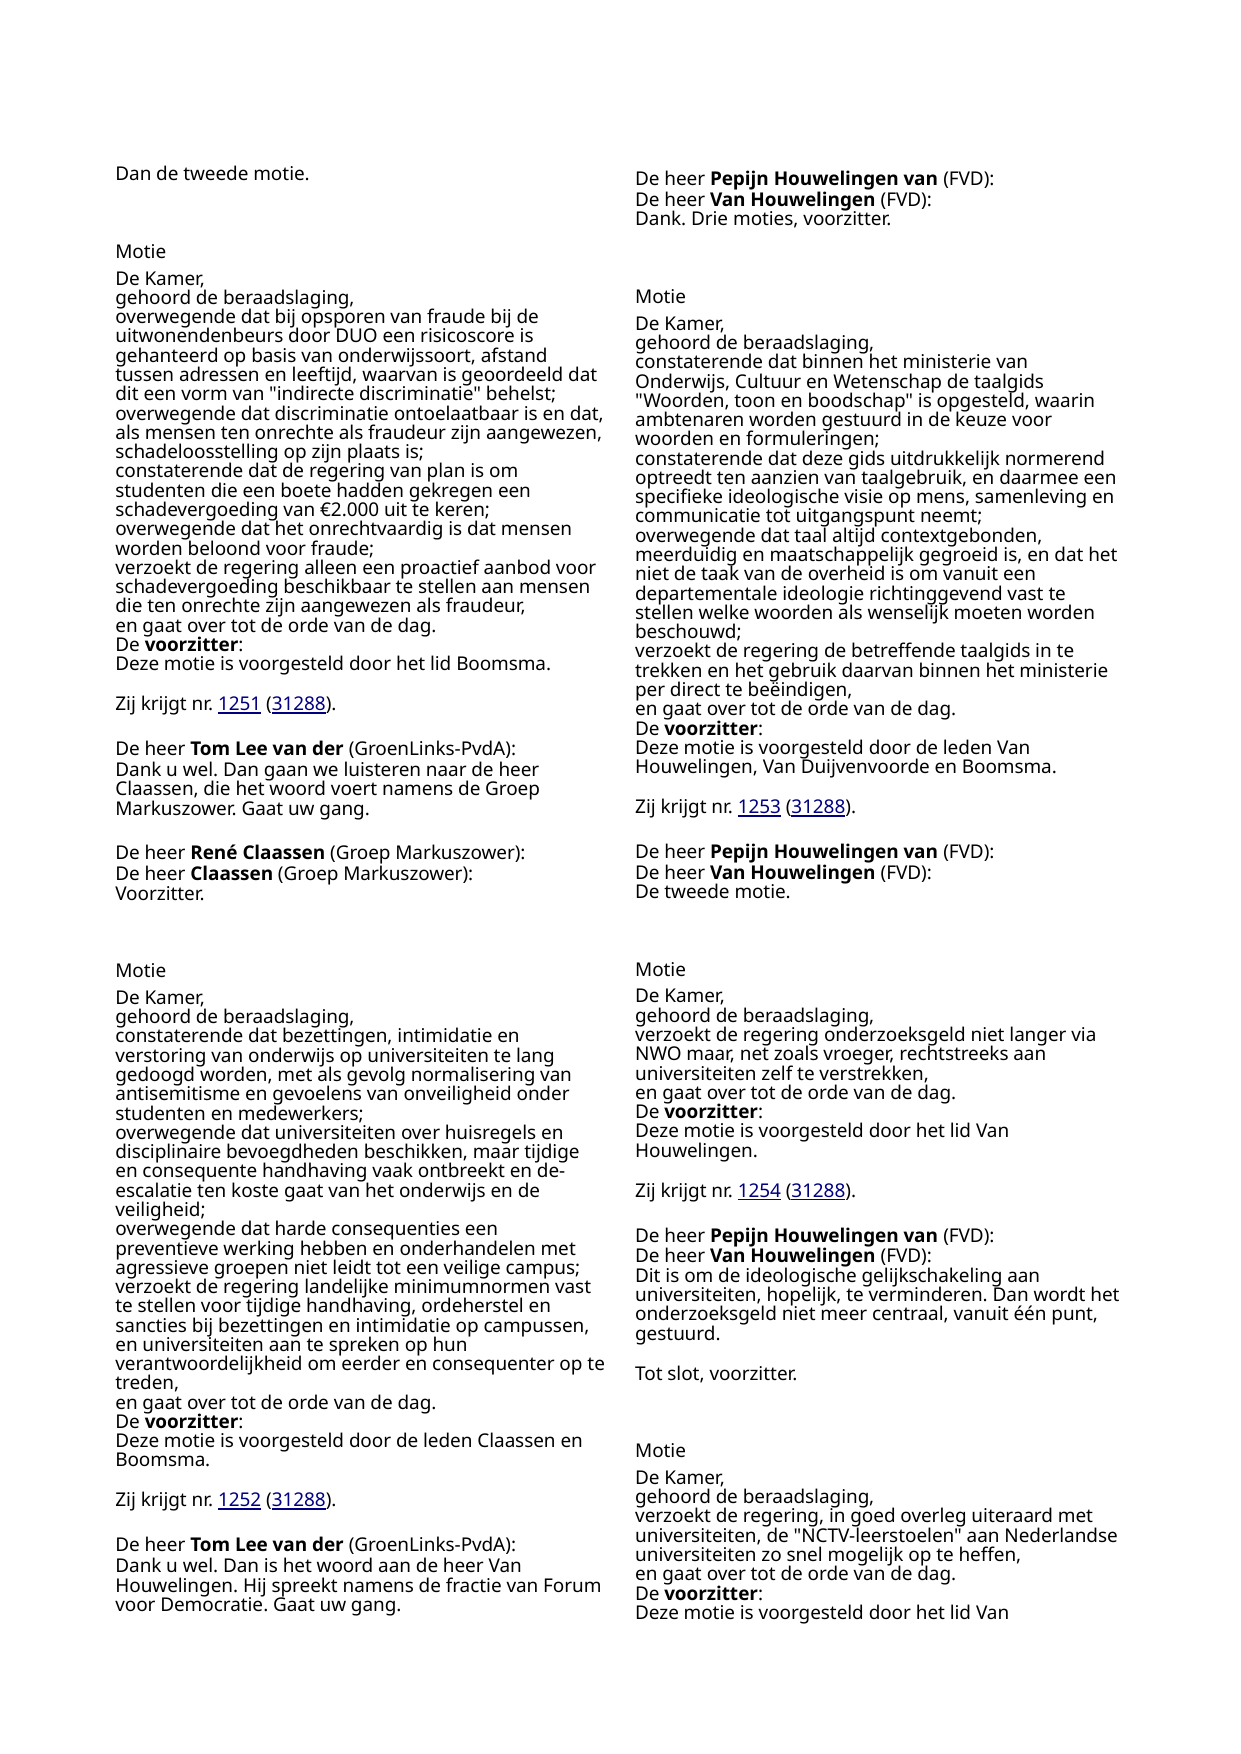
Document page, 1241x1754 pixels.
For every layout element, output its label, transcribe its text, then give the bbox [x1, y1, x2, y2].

text Deze motie is voorgesteld door de leden Claassen en Boomsma. [115, 1432, 605, 1471]
text De heer Claassen (Groep Markuszower): [115, 865, 605, 884]
text Deze motie is voorgesteld door de leden Van Houwelingen, Van Duijvenvoorde en Boomsma. [635, 739, 1125, 777]
text constaterende dat deze gids uitdrukkelijk normerend optreedt ten aanzien van taalgebruik, en daarmee een specifieke ideologische visie op mens, samenleving en communicatie tot uitgangspunt neemt; [635, 450, 1125, 527]
text Dank u wel. Dan is het woord aan de heer Van Houwelingen. Hij spreekt namens de fractie van Forum voor Democratie. Gaat uw gang. [115, 1557, 605, 1615]
text gehoord de beraadslaging, [115, 289, 605, 308]
text De heer Van Houwelingen (FVD): [635, 1247, 1125, 1267]
text gehoord de beraadslaging, [115, 1008, 605, 1027]
text en gaat over tot de orde van de dag. [635, 1565, 1125, 1584]
text De Kamer, [115, 270, 605, 289]
text Zij krijgt nr. 1254 (31288). [635, 1182, 1125, 1201]
text verzoekt de regering onderzoeksgeld niet langer via NWO maar, net zoals vroeger, rechtstreeks aan universiteiten zelf te verstrekken, [635, 1026, 1125, 1084]
text De voorzitter: [635, 719, 1125, 739]
text De heer René Claassen (Groep Markuszower): [115, 839, 605, 865]
text Zij krijgt nr. 1251 (31288). [115, 695, 605, 714]
text overwegende dat harde consequenties een preventieve werking hebben en onderhandelen met agressieve groepen niet leidt tot een veilige campus; [115, 1220, 605, 1278]
text De Kamer, [635, 1469, 1125, 1488]
text overwegende dat universiteiten over huisregels en disciplinaire bevoegdheden beschikken, maar tijdige en consequente handhaving vaak ontbreekt en de-escalatie ten koste gaat van het onderwijs en de veiligheid; [115, 1124, 605, 1220]
text Zij krijgt nr. 1252 (31288). [115, 1491, 605, 1511]
text overwegende dat discriminatie ontoelaatbaar is en dat, als mensen ten onrechte als fraudeur zijn aangewezen, schadeloosstelling op zijn plaats is; [115, 404, 605, 462]
text De heer Pepijn Houwelingen van (FVD): [635, 1222, 1125, 1247]
text De Kamer, [115, 989, 605, 1008]
text overwegende dat het onrechtvaardig is dat mensen worden beloond voor fraude; [115, 520, 605, 559]
text Motie [115, 238, 605, 264]
text overwegende dat taal altijd contextgebonden, meerduidig en maatschappelijk gegroeid is, en dat het niet de taak van de overheid is om vanuit een departementale ideologie richtinggevend vast te stellen welke woorden als wenselijk moeten worden beschouwd; [635, 527, 1125, 642]
text Zij krijgt nr. 1253 (31288). [635, 798, 1125, 817]
text gehoord de beraadslaging, [635, 1007, 1125, 1026]
text Motie [635, 1437, 1125, 1463]
text verzoekt de regering de betreffende taalgids in te trekken en het gebruik daarvan binnen het ministerie per direct te beëindigen, [635, 642, 1125, 700]
text Dank u wel. Dan gaan we luisteren naar de heer Claassen, die het woord voert namens de Groep Markuszower. Gaat uw gang. [115, 761, 605, 819]
text De heer Pepijn Houwelingen van (FVD): [635, 838, 1125, 864]
text Tot slot, voorzitter. [635, 1364, 1125, 1384]
text en gaat over tot de orde van de dag. [115, 617, 605, 636]
text De voorzitter: [115, 636, 605, 655]
text Motie [115, 957, 605, 983]
text De voorzitter: [635, 1103, 1125, 1122]
text en gaat over tot de orde van de dag. [635, 700, 1125, 719]
text gehoord de beraadslaging, [635, 334, 1125, 353]
text Motie [635, 283, 1125, 309]
text De Kamer, [635, 315, 1125, 334]
text De voorzitter: [635, 1584, 1125, 1604]
text Dank. Drie moties, voorzitter. [635, 210, 1125, 230]
text verzoekt de regering, in goed overleg uiteraard met universiteiten, de "NCTV-leerstoelen" aan Nederlandse universiteiten zo snel mogelijk op te heffen, [635, 1507, 1125, 1565]
text De Kamer, [635, 987, 1125, 1007]
text De heer Tom Lee van der (GroenLinks-PvdA): [115, 1532, 605, 1557]
text constaterende dat binnen het ministerie van Onderwijs, Cultuur en Wetenschap de taalgids "Woorden, toon en boodschap" is opgesteld, waarin ambtenaren worden gestuurd in de keuze voor woorden en formuleringen; [635, 353, 1125, 450]
text Deze motie is voorgesteld door het lid Van [635, 1604, 1125, 1623]
text De heer Tom Lee van der (GroenLinks-PvdA): [115, 735, 605, 761]
text Motie [635, 956, 1125, 982]
text constaterende dat bezettingen, intimidatie en verstoring van onderwijs op universiteiten te lang gedoogd worden, met als gevolg normalisering van antisemitisme en gevoelens van onveiligheid onder studenten en medewerkers; [115, 1027, 605, 1124]
text verzoekt de regering landelijke minimumnormen vast te stellen voor tijdige handhaving, ordeherstel en sancties bij bezettingen en intimidatie op campussen, en universiteiten aan te spreken op hun verantwoordelijkheid om eerder en consequenter op te treden, [115, 1278, 605, 1394]
text Dan de tweede motie. [115, 165, 605, 184]
text Dit is om de ideologische gelijkschakeling aan universiteiten, hopelijk, te verminderen. Dan wordt het onderzoeksgeld niet meer centraal, vanuit één punt, gestuurd. [635, 1267, 1125, 1344]
text verzoekt de regering alleen een proactief aanbod voor schadevergoeding beschikbaar te stellen aan mensen die ten onrechte zijn aangewezen als fraudeur, [115, 559, 605, 617]
text overwegende dat bij opsporen van fraude bij de uitwonendenbeurs door DUO een risicoscore is gehanteerd op basis van onderwijssoort, afstand tussen adressen en leeftijd, waarvan is geoordeeld dat dit een vorm van "indirecte discriminatie" behelst; [115, 308, 605, 404]
text gehoord de beraadslaging, [635, 1488, 1125, 1507]
text De voorzitter: [115, 1413, 605, 1432]
text De heer Pepijn Houwelingen van (FVD): [635, 165, 1125, 191]
text Deze motie is voorgesteld door het lid Boomsma. [115, 655, 605, 674]
text en gaat over tot de orde van de dag. [115, 1394, 605, 1413]
text en gaat over tot de orde van de dag. [635, 1084, 1125, 1103]
text Voorzitter. [115, 884, 605, 904]
text De heer Van Houwelingen (FVD): [635, 864, 1125, 883]
text De tweede motie. [635, 883, 1125, 902]
text De heer Van Houwelingen (FVD): [635, 191, 1125, 210]
text constaterende dat de regering van plan is om studenten die een boete hadden gekregen een schadevergoeding van €2.000 uit te keren; [115, 462, 605, 520]
text Deze motie is voorgesteld door het lid Van Houwelingen. [635, 1122, 1125, 1161]
